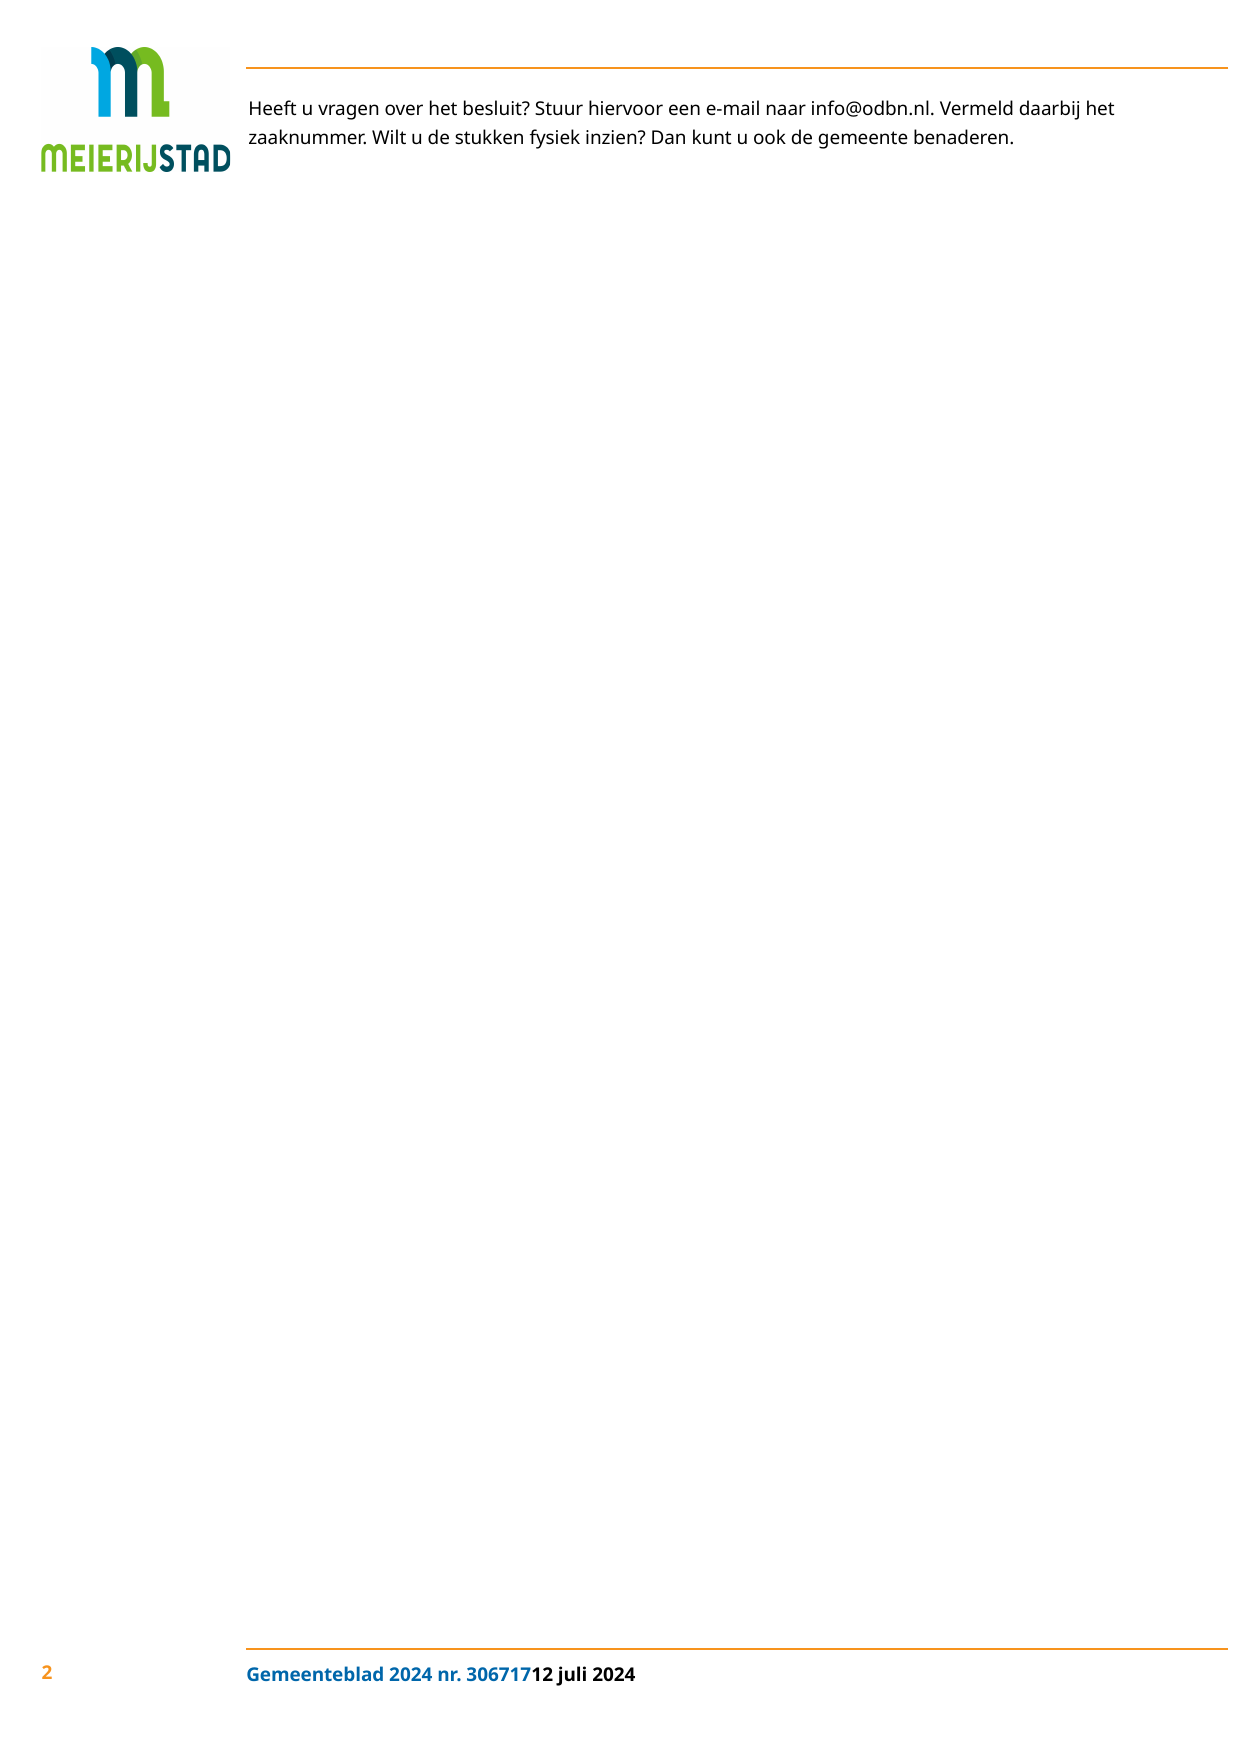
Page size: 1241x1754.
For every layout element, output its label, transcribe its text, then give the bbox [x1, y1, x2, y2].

text Heeft u vragen over het besluit? Stuur hiervoor een e-mail naar info@odbn.nl. Vermeld daarbij het zaaknummer. Wilt u de stukken fysiek inzien? Dan kunt u ook de gemeente benaderen. [248, 95, 1152, 150]
picture [41, 47, 231, 172]
